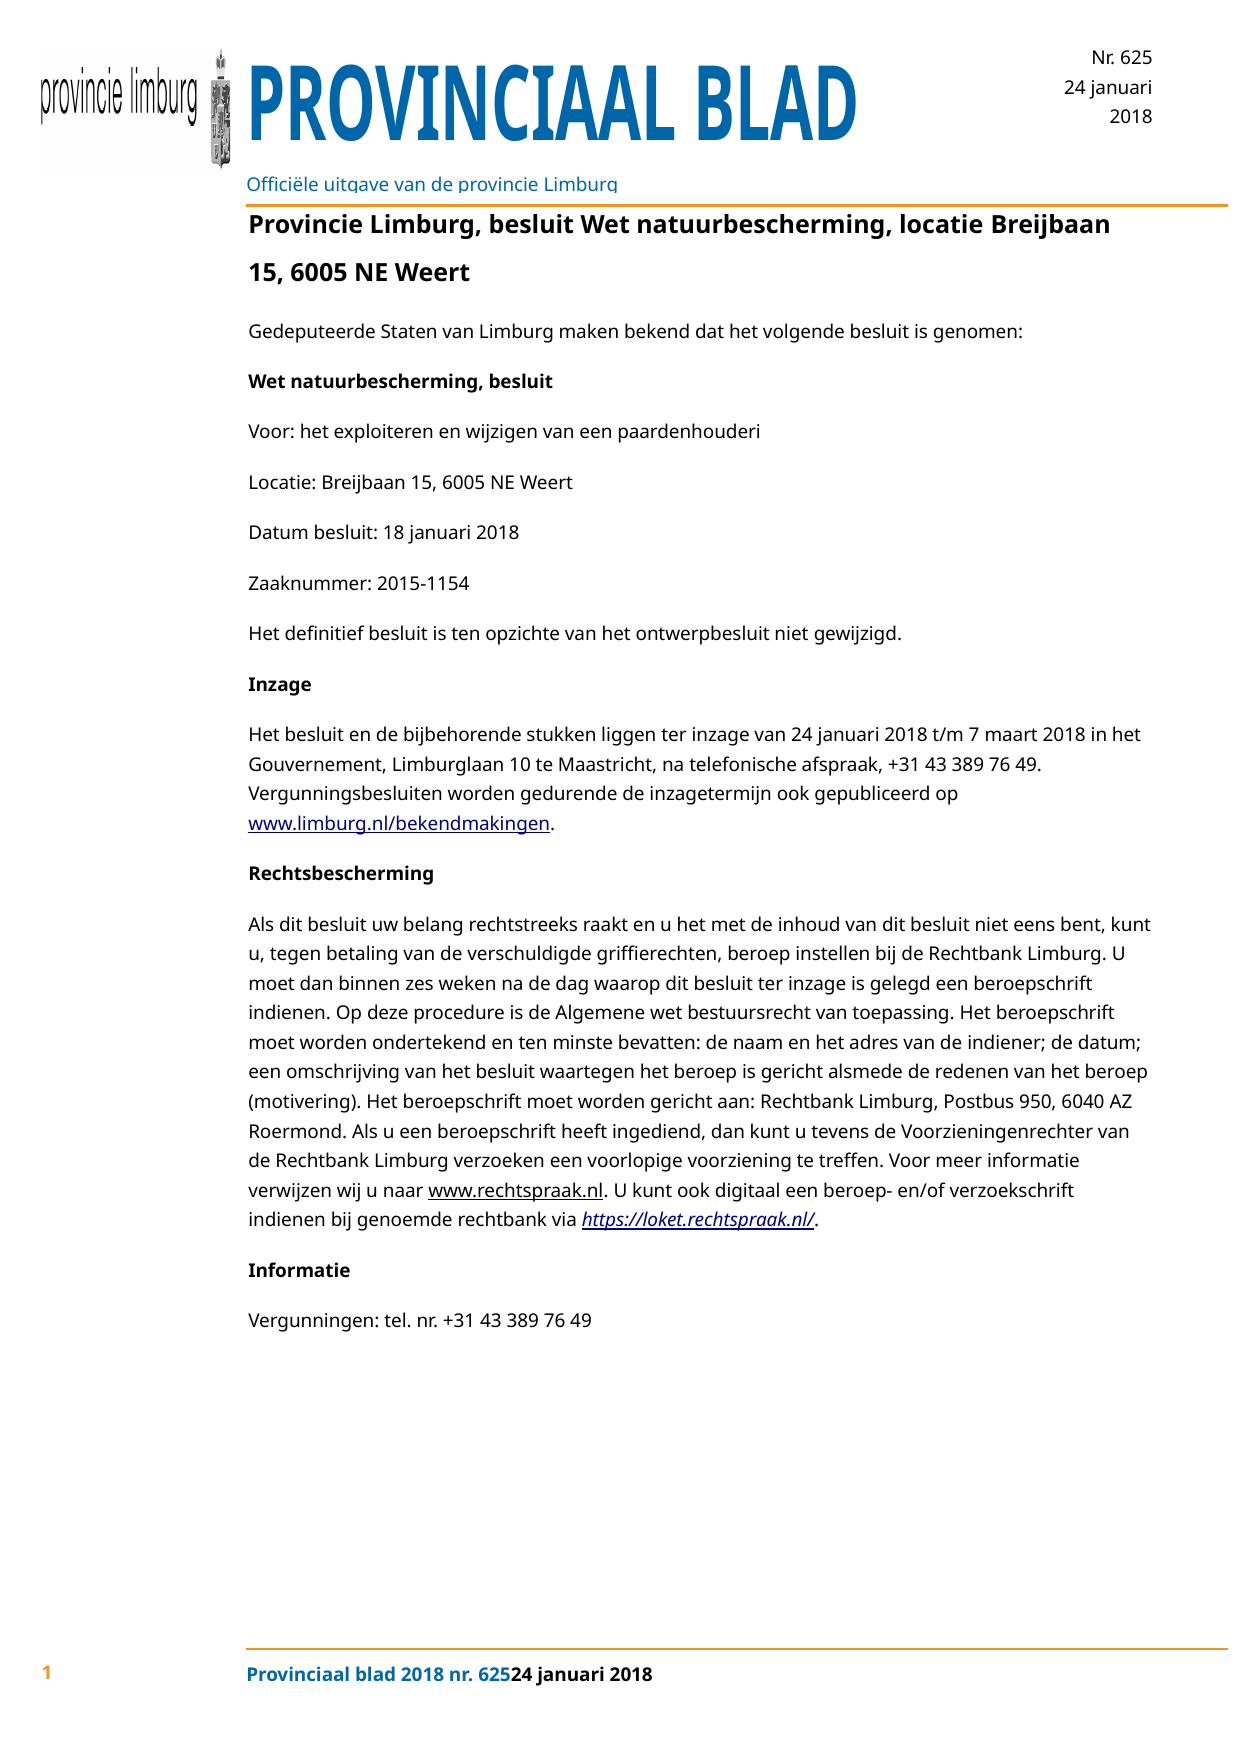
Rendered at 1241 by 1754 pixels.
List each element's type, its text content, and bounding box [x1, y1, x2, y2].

text Gedeputeerde Staten van Limburg maken bekend dat het volgende besluit is genomen: [248, 318, 1152, 344]
text Als dit besluit uw belang rechtstreeks raakt en u het met de inhoud van dit besluit niet eens bent, kunt u, tegen betaling van de verschuldigde griffierechten, beroep instellen bij de Rechtbank Limburg. U moet dan binnen zes weken na de dag waarop dit besluit ter inzage is gelegd een beroepschrift indienen. Op deze procedure is de Algemene wet bestuursrecht van toepassing. Het beroepschrift moet worden ondertekend en ten minste bevatten: de naam en het adres van de indiener; de datum; een omschrijving van het besluit waartegen het beroep is gericht alsmede de redenen van het beroep (motivering). Het beroepschrift moet worden gericht aan: Rechtbank Limburg, Postbus 950, 6040 AZ Roermond. Als u een beroepschrift heeft ingediend, dan kunt u tevens de Voorzieningenrechter van de Rechtbank Limburg verzoeken een voorlopige voorziening te treffen. Voor meer informatie verwijzen wij u naar www.rechtspraak.nl. U kunt ook digitaal een beroep- en/of verzoekschrift indienen bij genoemde rechtbank via https://loket.rechtspraak.nl/. [248, 911, 1152, 1232]
picture [41, 47, 231, 172]
text Wet natuurbescherming, besluit [248, 368, 1152, 394]
text Locatie: Breijbaan 15, 6005 NE Weert [248, 469, 1152, 495]
text Rechtsbescherming [248, 860, 1152, 886]
text Het definitief besluit is ten opzichte van het ontwerpbesluit niet gewijzigd. [248, 620, 1152, 646]
text Inzage [248, 671, 1152, 697]
text Provincie Limburg, besluit Wet natuurbescherming, locatie Breijbaan 15, 6005 NE Weert [248, 207, 1152, 288]
text Informatie [248, 1257, 1152, 1283]
text Het besluit en de bijbehorende stukken liggen ter inzage van 24 januari 2018 t/m 7 maart 2018 in het Gouvernement, Limburglaan 10 te Maastricht, na telefonische afspraak, +31 43 389 76 49. Vergunningsbesluiten worden gedurende de inzagetermijn ook gepubliceerd op www.limburg.nl/bekendmakingen. [248, 721, 1152, 836]
text Vergunningen: tel. nr. +31 43 389 76 49 [248, 1307, 1152, 1333]
text Datum besluit: 18 januari 2018 [248, 519, 1152, 545]
text Zaaknummer: 2015-1154 [248, 570, 1152, 596]
text Voor: het exploiteren en wijzigen van een paardenhouderi [248, 419, 1152, 444]
